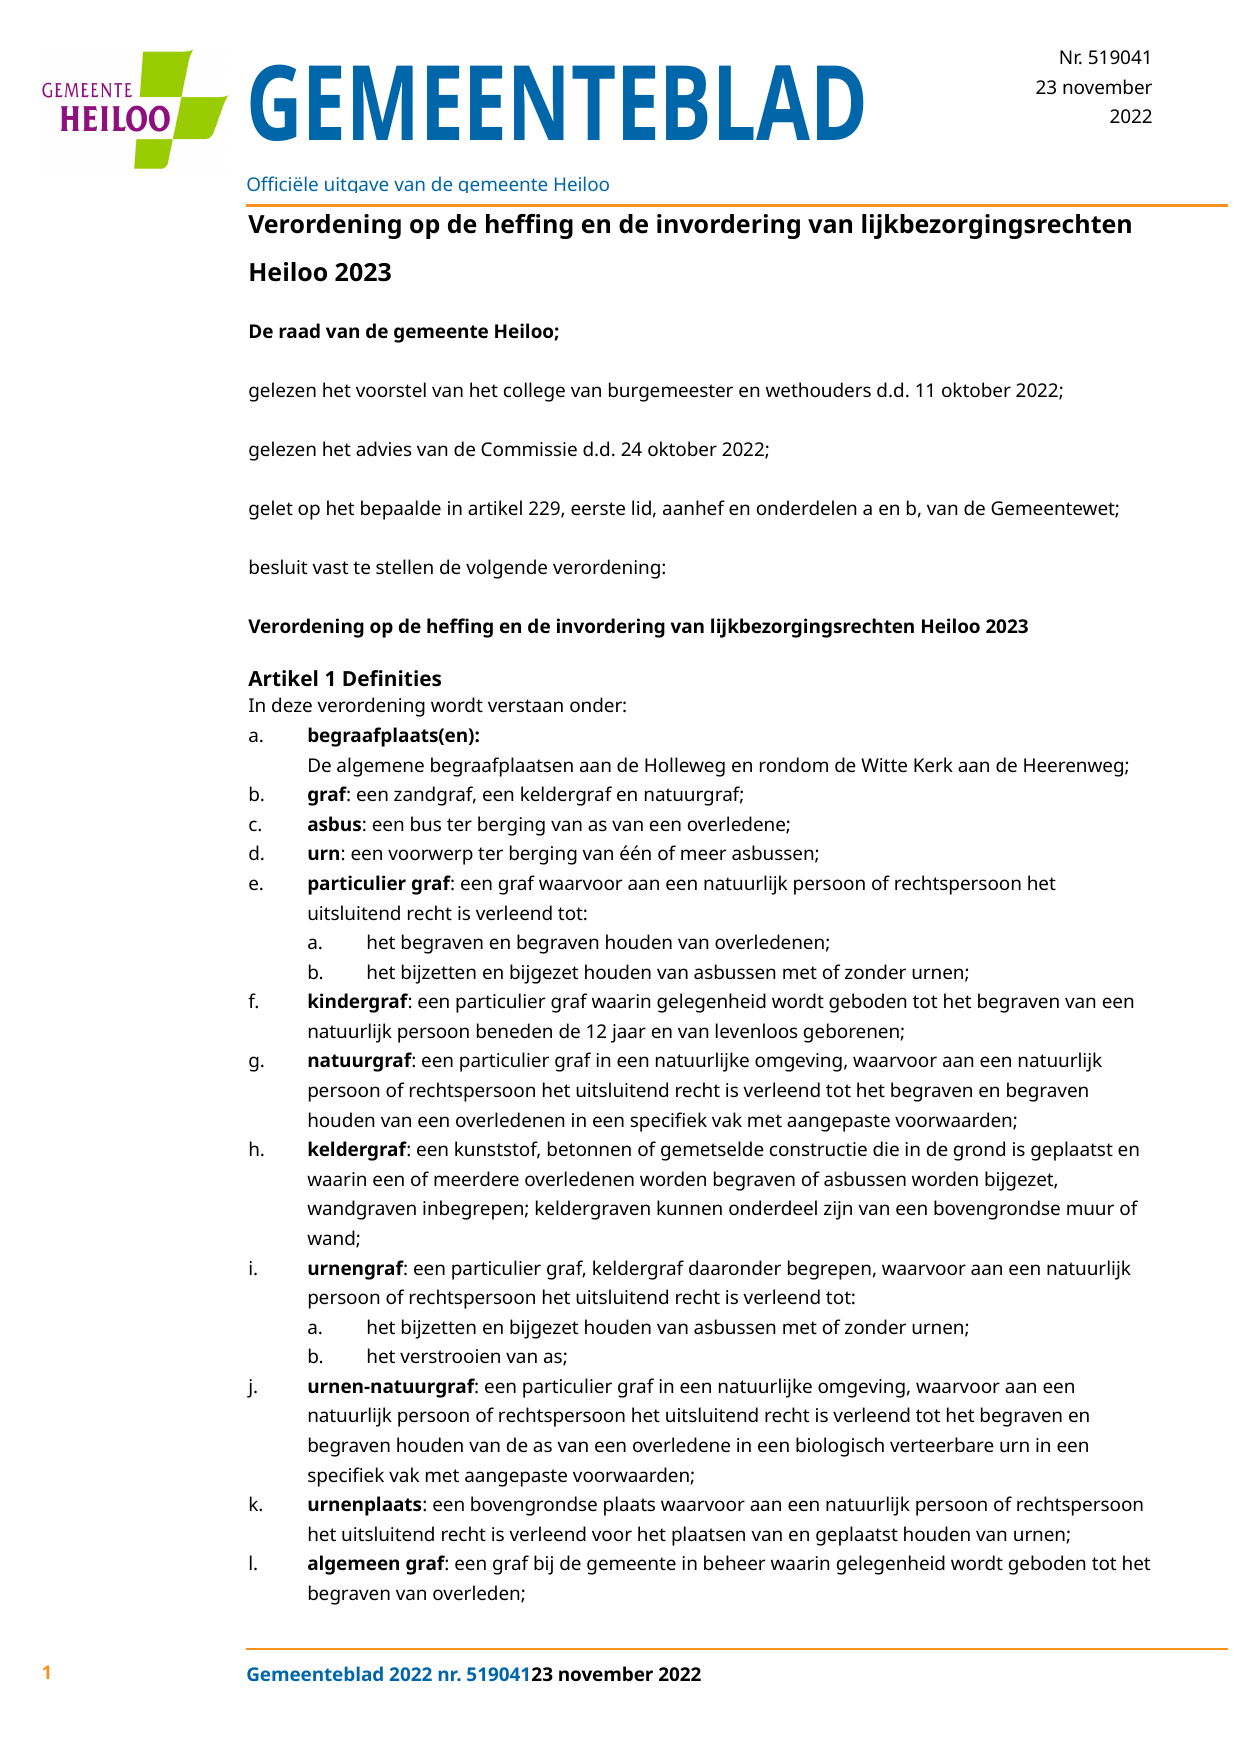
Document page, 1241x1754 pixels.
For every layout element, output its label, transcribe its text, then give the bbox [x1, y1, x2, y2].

text Verordening op de heffing en de invordering van lijkbezorgingsrechten Heiloo 2023 [248, 614, 1152, 639]
list urnenplaats: een bovengrondse plaats waarvoor aan een natuurlijk persoon of rechtspersoon het uitsluitend recht is verleend voor het plaatsen van en geplaatst houden van urnen; [248, 1491, 1152, 1547]
list begraafplaats(en): [248, 722, 1152, 748]
text gelezen het voorstel van het college van burgemeester en wethouders d.d. 11 oktober 2022; [248, 377, 1152, 403]
text Verordening op de heffing en de invordering van lijkbezorgingsrechten Heiloo 2023 [248, 207, 1152, 288]
list het begraven en begraven houden van overledenen; [307, 929, 1152, 955]
text Artikel 1 Definities [248, 664, 1152, 693]
list particulier graf: een graf waarvoor aan een natuurlijk persoon of rechtspersoon het uitsluitend recht is verleend tot: [248, 870, 1152, 925]
list urnen-natuurgraf: een particulier graf in een natuurlijke omgeving, waarvoor aan een natuurlijk persoon of rechtspersoon het uitsluitend recht is verleend tot het begraven en begraven houden van de as van een overledene in een biologisch verteerbare urn in een specifiek vak met aangepaste voorwaarden; [248, 1373, 1152, 1487]
list urnengraf: een particulier graf, keldergraf daaronder begrepen, waarvoor aan een natuurlijk persoon of rechtspersoon het uitsluitend recht is verleend tot: [248, 1255, 1152, 1310]
text In deze verordening wordt verstaan onder: [248, 693, 1152, 718]
list het bijzetten en bijgezet houden van asbussen met of zonder urnen; [307, 1314, 1152, 1339]
list graf: een zandgraf, een keldergraf en natuurgraf; [248, 781, 1152, 807]
text gelezen het advies van de Commissie d.d. 24 oktober 2022; [248, 436, 1152, 462]
list het verstrooien van as; [307, 1343, 1152, 1369]
list algemeen graf: een graf bij de gemeente in beheer waarin gelegenheid wordt geboden tot het begraven van overleden; [248, 1551, 1152, 1606]
picture [41, 47, 231, 172]
list het bijzetten en bijgezet houden van asbussen met of zonder urnen; [307, 959, 1152, 984]
text De raad van de gemeente Heiloo; [248, 318, 1152, 344]
list keldergraf: een kunststof, betonnen of gemetselde constructie die in de grond is geplaatst en waarin een of meerdere overledenen worden begraven of asbussen worden bijgezet, wandgraven inbegrepen; keldergraven kunnen onderdeel zijn van een bovengrondse muur of wand; [248, 1136, 1152, 1251]
list asbus: een bus ter berging van as van een overledene; [248, 811, 1152, 837]
list urn: een voorwerp ter berging van één of meer asbussen; [248, 841, 1152, 866]
text besluit vast te stellen de volgende verordening: [248, 554, 1152, 580]
text gelet op het bepaalde in artikel 229, eerste lid, aanhef en onderdelen a en b, van de Gemeentewet; [248, 495, 1152, 521]
list De algemene begraafplaatsen aan de Holleweg en rondom de Witte Kerk aan de Heerenweg; [248, 752, 1152, 777]
list natuurgraf: een particulier graf in een natuurlijke omgeving, waarvoor aan een natuurlijk persoon of rechtspersoon het uitsluitend recht is verleend tot het begraven en begraven houden van een overledenen in een specifiek vak met aangepaste voorwaarden; [248, 1048, 1152, 1132]
list kindergraf: een particulier graf waarin gelegenheid wordt geboden tot het begraven van een natuurlijk persoon beneden de 12 jaar en van levenloos geborenen; [248, 988, 1152, 1044]
